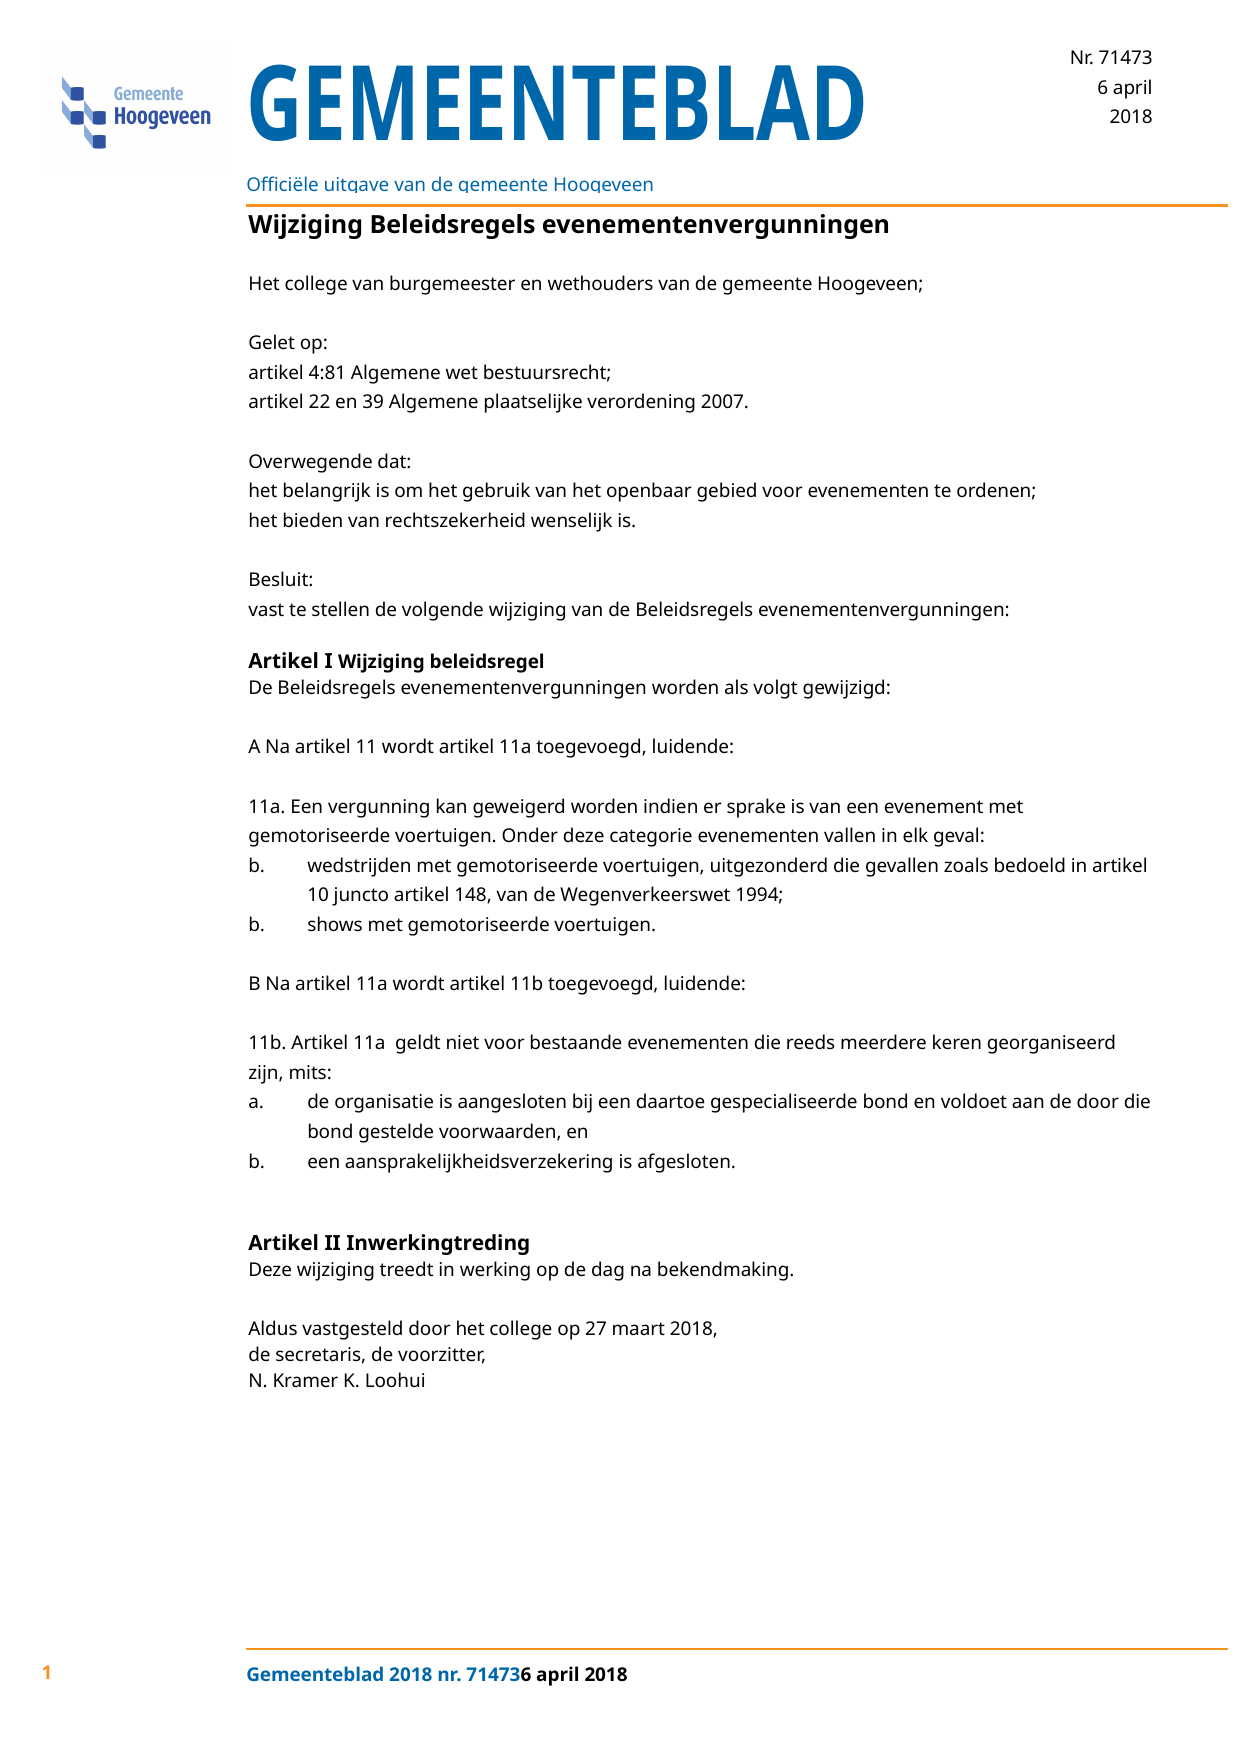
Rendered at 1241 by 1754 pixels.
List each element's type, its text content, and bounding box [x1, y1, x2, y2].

text Artikel II Inwerkingtreding [248, 1228, 1152, 1256]
text 11a. Een vergunning kan geweigerd worden indien er sprake is van een evenement met gemotoriseerde voertuigen. Onder deze categorie evenementen vallen in elk geval: [248, 793, 1152, 848]
text N. Kramer K. Loohui [248, 1367, 1152, 1393]
text De Beleidsregels evenementenvergunningen worden als volgt gewijzigd: [248, 674, 1152, 700]
picture [41, 47, 231, 172]
text B Na artikel 11a wordt artikel 11b toegevoegd, luidende: [248, 970, 1152, 996]
text de secretaris, de voorzitter, [248, 1341, 1152, 1367]
text Besluit: [248, 566, 1152, 592]
text Overwegende dat: [248, 448, 1152, 473]
text het bieden van rechtszekerheid wenselijk is. [248, 507, 1152, 533]
list de organisatie is aangesloten bij een daartoe gespecialiseerde bond en voldoet aan de door die bond gestelde voorwaarden, en [248, 1089, 1152, 1144]
text het belangrijk is om het gebruik van het openbaar gebied voor evenementen te ordenen; [248, 477, 1152, 503]
text Deze wijziging treedt in werking op de dag na bekendmaking. [248, 1256, 1152, 1282]
list wedstrijden met gemotoriseerde voertuigen, uitgezonderd die gevallen zoals bedoeld in artikel 10 juncto artikel 148, van de Wegenverkeerswet 1994; [248, 852, 1152, 907]
text 11b. Artikel 11a geldt niet voor bestaande evenementen die reeds meerdere keren georganiseerd zijn, mits: [248, 1029, 1152, 1085]
text Het college van burgemeester en wethouders van de gemeente Hoogeveen; [248, 270, 1152, 296]
text artikel 4:81 Algemene wet bestuursrecht; [248, 359, 1152, 385]
text Gelet op: [248, 329, 1152, 355]
text Wijziging Beleidsregels evenementenvergunningen [248, 207, 1152, 241]
text artikel 22 en 39 Algemene plaatselijke verordening 2007. [248, 389, 1152, 414]
text Artikel I Wijziging beleidsregel [248, 646, 1152, 674]
text A Na artikel 11 wordt artikel 11a toegevoegd, luidende: [248, 734, 1152, 759]
text Aldus vastgesteld door het college op 27 maart 2018, [248, 1316, 1152, 1341]
text vast te stellen de volgende wijziging van de Beleidsregels evenementenvergunningen: [248, 596, 1152, 621]
list shows met gemotoriseerde voertuigen. [248, 911, 1152, 937]
list een aansprakelijkheidsverzekering is afgesloten. [248, 1148, 1152, 1174]
